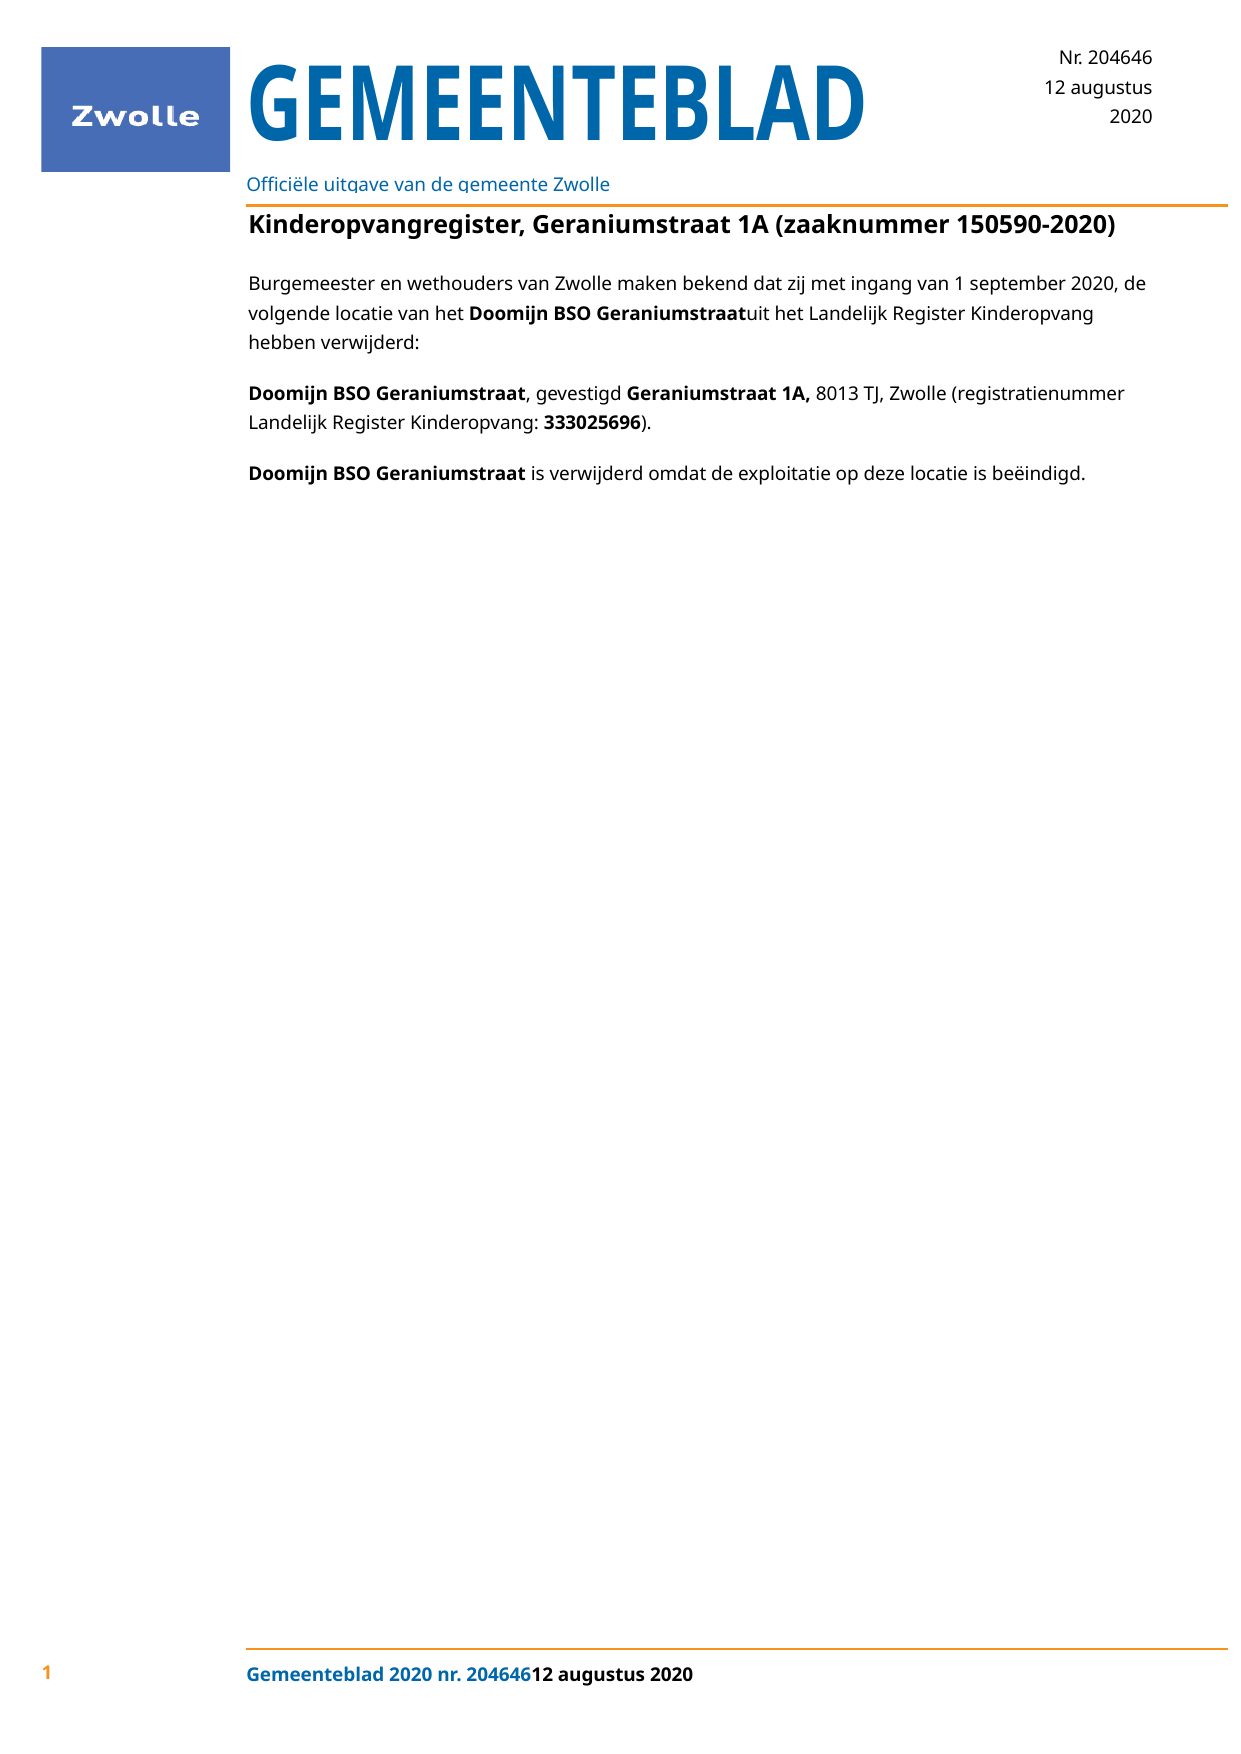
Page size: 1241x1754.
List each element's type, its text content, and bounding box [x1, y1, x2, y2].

text Doomijn BSO Geraniumstraat is verwijderd omdat de exploitatie op deze locatie is beëindigd. [248, 460, 1152, 486]
text Doomijn BSO Geraniumstraat, gevestigd Geraniumstraat 1A, 8013 TJ, Zwolle (registratienummer Landelijk Register Kinderopvang: 333025696). [248, 380, 1152, 435]
text Kinderopvangregister, Geraniumstraat 1A (zaaknummer 150590-2020) [248, 207, 1152, 241]
text Burgemeester en wethouders van Zwolle maken bekend dat zij met ingang van 1 september 2020, de volgende locatie van het Doomijn BSO Geraniumstraatuit het Landelijk Register Kinderopvang hebben verwijderd: [248, 270, 1152, 355]
picture [41, 47, 231, 172]
